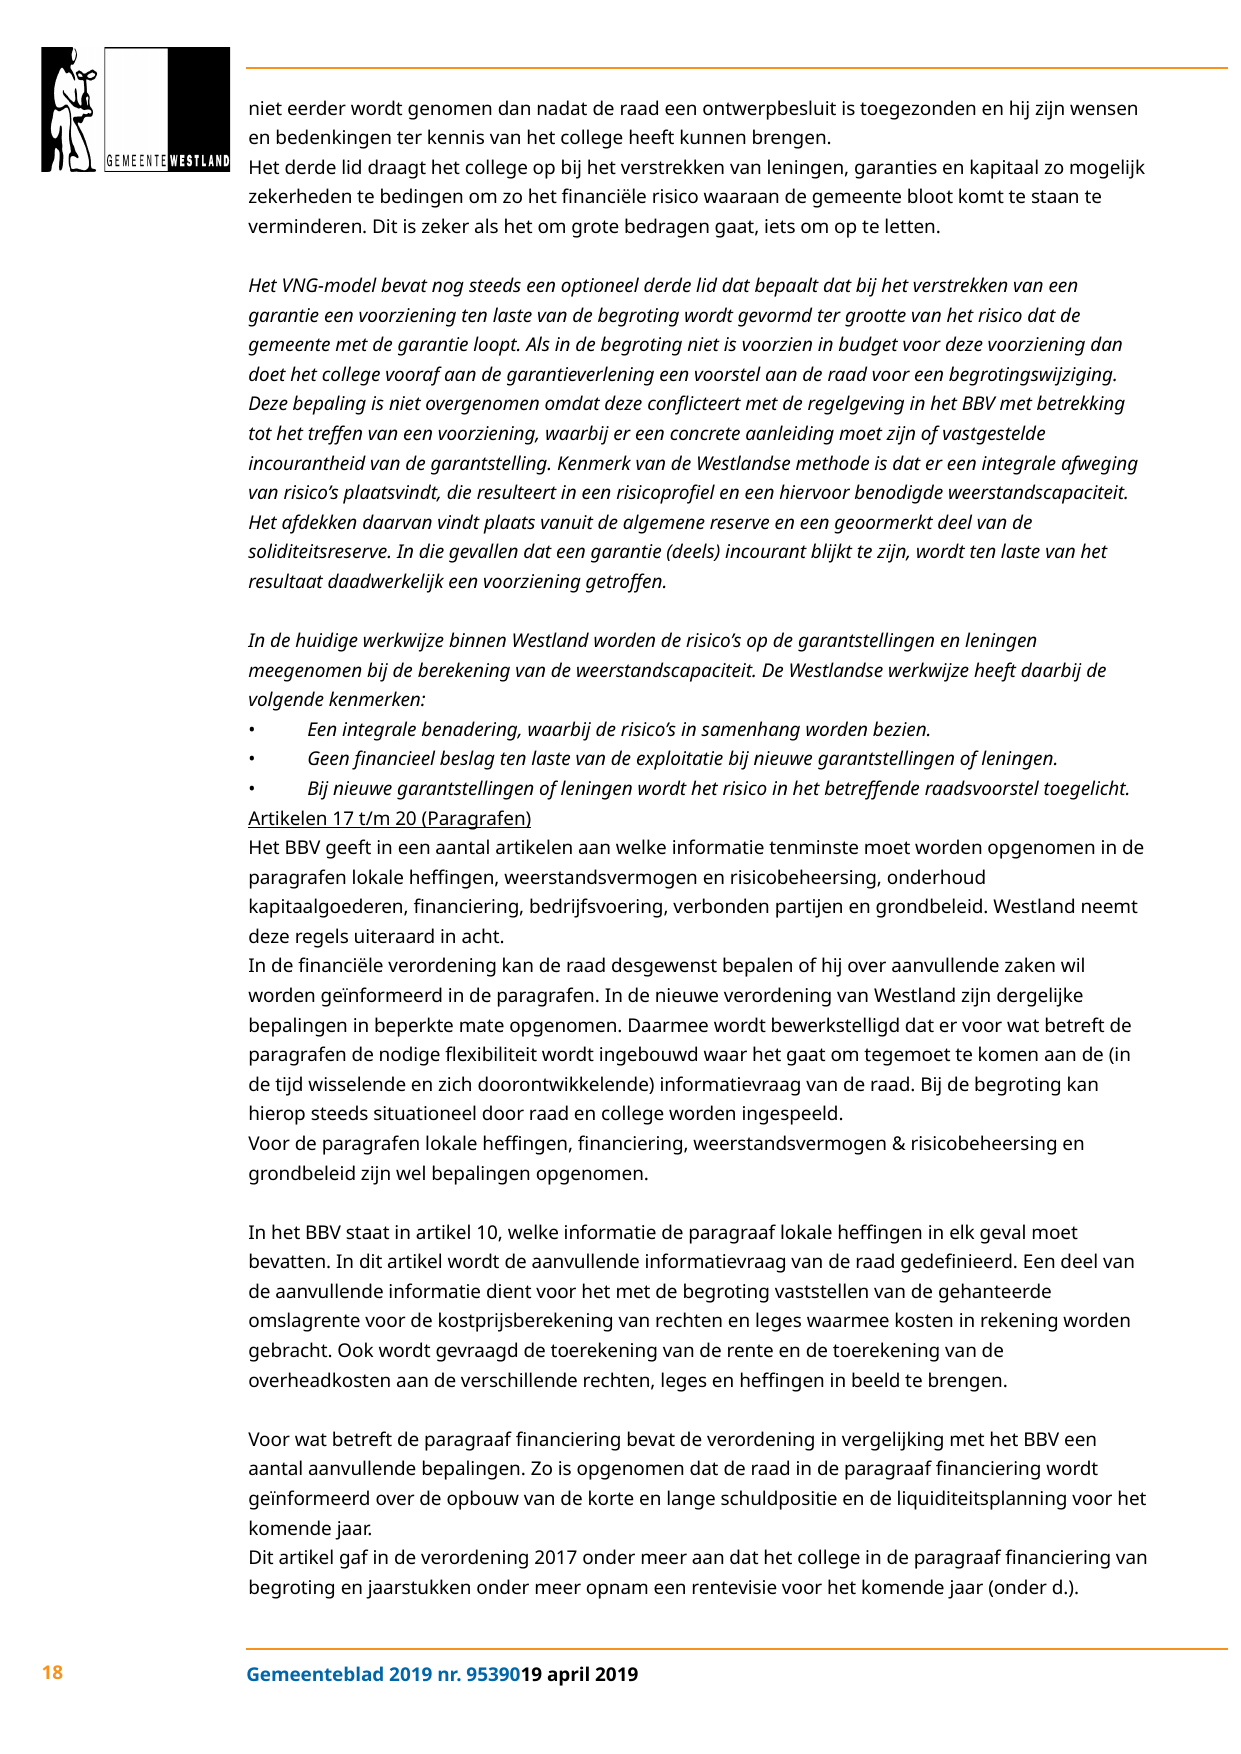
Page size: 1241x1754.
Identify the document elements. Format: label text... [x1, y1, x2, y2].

picture [41, 47, 231, 172]
text Het VNG-model bevat nog steeds een optioneel derde lid dat bepaalt dat bij het verstrekken van een garantie een voorziening ten laste van de begroting wordt gevormd ter grootte van het risico dat de gemeente met de garantie loopt. Als in de begroting niet is voorzien in budget voor deze voorziening dan doet het college vooraf aan de garantieverlening een voorstel aan de raad voor een begrotingswijziging. Deze bepaling is niet overgenomen omdat deze conflicteert met de regelgeving in het BBV met betrekking tot het treffen van een voorziening, waarbij er een concrete aanleiding moet zijn of vastgestelde incourantheid van de garantstelling. Kenmerk van de Westlandse methode is dat er een integrale afweging van risico’s plaatsvindt, die resulteert in een risicoprofiel en een hiervoor benodigde weerstandscapaciteit. Het afdekken daarvan vindt plaats vanuit de algemene reserve en een geoormerkt deel van de soliditeitsreserve. In die gevallen dat een garantie (deels) incourant blijkt te zijn, wordt ten laste van het resultaat daadwerkelijk een voorziening getroffen. [248, 272, 1152, 594]
text In de financiële verordening kan de raad desgewenst bepalen of hij over aanvullende zaken wil worden geïnformeerd in de paragrafen. In de nieuwe verordening van Westland zijn dergelijke bepalingen in beperkte mate opgenomen. Daarmee wordt bewerkstelligd dat er voor wat betreft de paragrafen de nodige flexibiliteit wordt ingebouwd waar het gaat om tegemoet te komen aan de (in de tijd wisselende en zich doorontwikkelende) informatievraag van de raad. Bij de begroting kan hierop steeds situationeel door raad en college worden ingespeeld. [248, 953, 1152, 1126]
text In het BBV staat in artikel 10, welke informatie de paragraaf lokale heffingen in elk geval moet bevatten. In dit artikel wordt de aanvullende informatievraag van de raad gedefinieerd. Een deel van de aanvullende informatie dient voor het met de begroting vaststellen van de gehanteerde omslagrente voor de kostprijsberekening van rechten en leges waarmee kosten in rekening worden gebracht. Ook wordt gevraagd de toerekening van de rente en de toerekening van de overheadkosten aan de verschillende rechten, leges en heffingen in beeld te brengen. [248, 1219, 1152, 1393]
text In de huidige werkwijze binnen Westland worden de risico’s op de garantstellingen en leningen meegenomen bij de berekening van de weerstandscapaciteit. De Westlandse werkwijze heeft daarbij de volgende kenmerken: [248, 627, 1152, 712]
text Het derde lid draagt het college op bij het verstrekken van leningen, garanties en kapitaal zo mogelijk zekerheden te bedingen om zo het financiële risico waaraan de gemeente bloot komt te staan te verminderen. Dit is zeker als het om grote bedragen gaat, iets om op te letten. [248, 154, 1152, 239]
list Bij nieuwe garantstellingen of leningen wordt het risico in het betreffende raadsvoorstel toegelicht. [248, 775, 1152, 801]
list Een integrale benadering, waarbij de risico’s in samenhang worden bezien. [248, 716, 1152, 742]
text Voor wat betreft de paragraaf financiering bevat de verordening in vergelijking met het BBV een aantal aanvullende bepalingen. Zo is opgenomen dat de raad in de paragraaf financiering wordt geïnformeerd over de opbouw van de korte en lange schuldpositie en de liquiditeitsplanning voor het komende jaar. [248, 1426, 1152, 1541]
text Voor de paragrafen lokale heffingen, financiering, weerstandsvermogen & risicobeheersing en grondbeleid zijn wel bepalingen opgenomen. [248, 1130, 1152, 1186]
text Het BBV geeft in een aantal artikelen aan welke informatie tenminste moet worden opgenomen in de paragrafen lokale heffingen, weerstandsvermogen en risicobeheersing, onderhoud kapitaalgoederen, financiering, bedrijfsvoering, verbonden partijen en grondbeleid. Westland neemt deze regels uiteraard in acht. [248, 834, 1152, 949]
text niet eerder wordt genomen dan nadat de raad een ontwerpbesluit is toegezonden en hij zijn wensen en bedenkingen ter kennis van het college heeft kunnen brengen. [248, 95, 1152, 150]
list Geen financieel beslag ten laste van de exploitatie bij nieuwe garantstellingen of leningen. [248, 746, 1152, 771]
text Artikelen 17 t/m 20 (Paragrafen) [248, 805, 1152, 831]
text Dit artikel gaf in de verordening 2017 onder meer aan dat het college in de paragraaf financiering van begroting en jaarstukken onder meer opnam een rentevisie voor het komende jaar (onder d.). [248, 1544, 1152, 1600]
